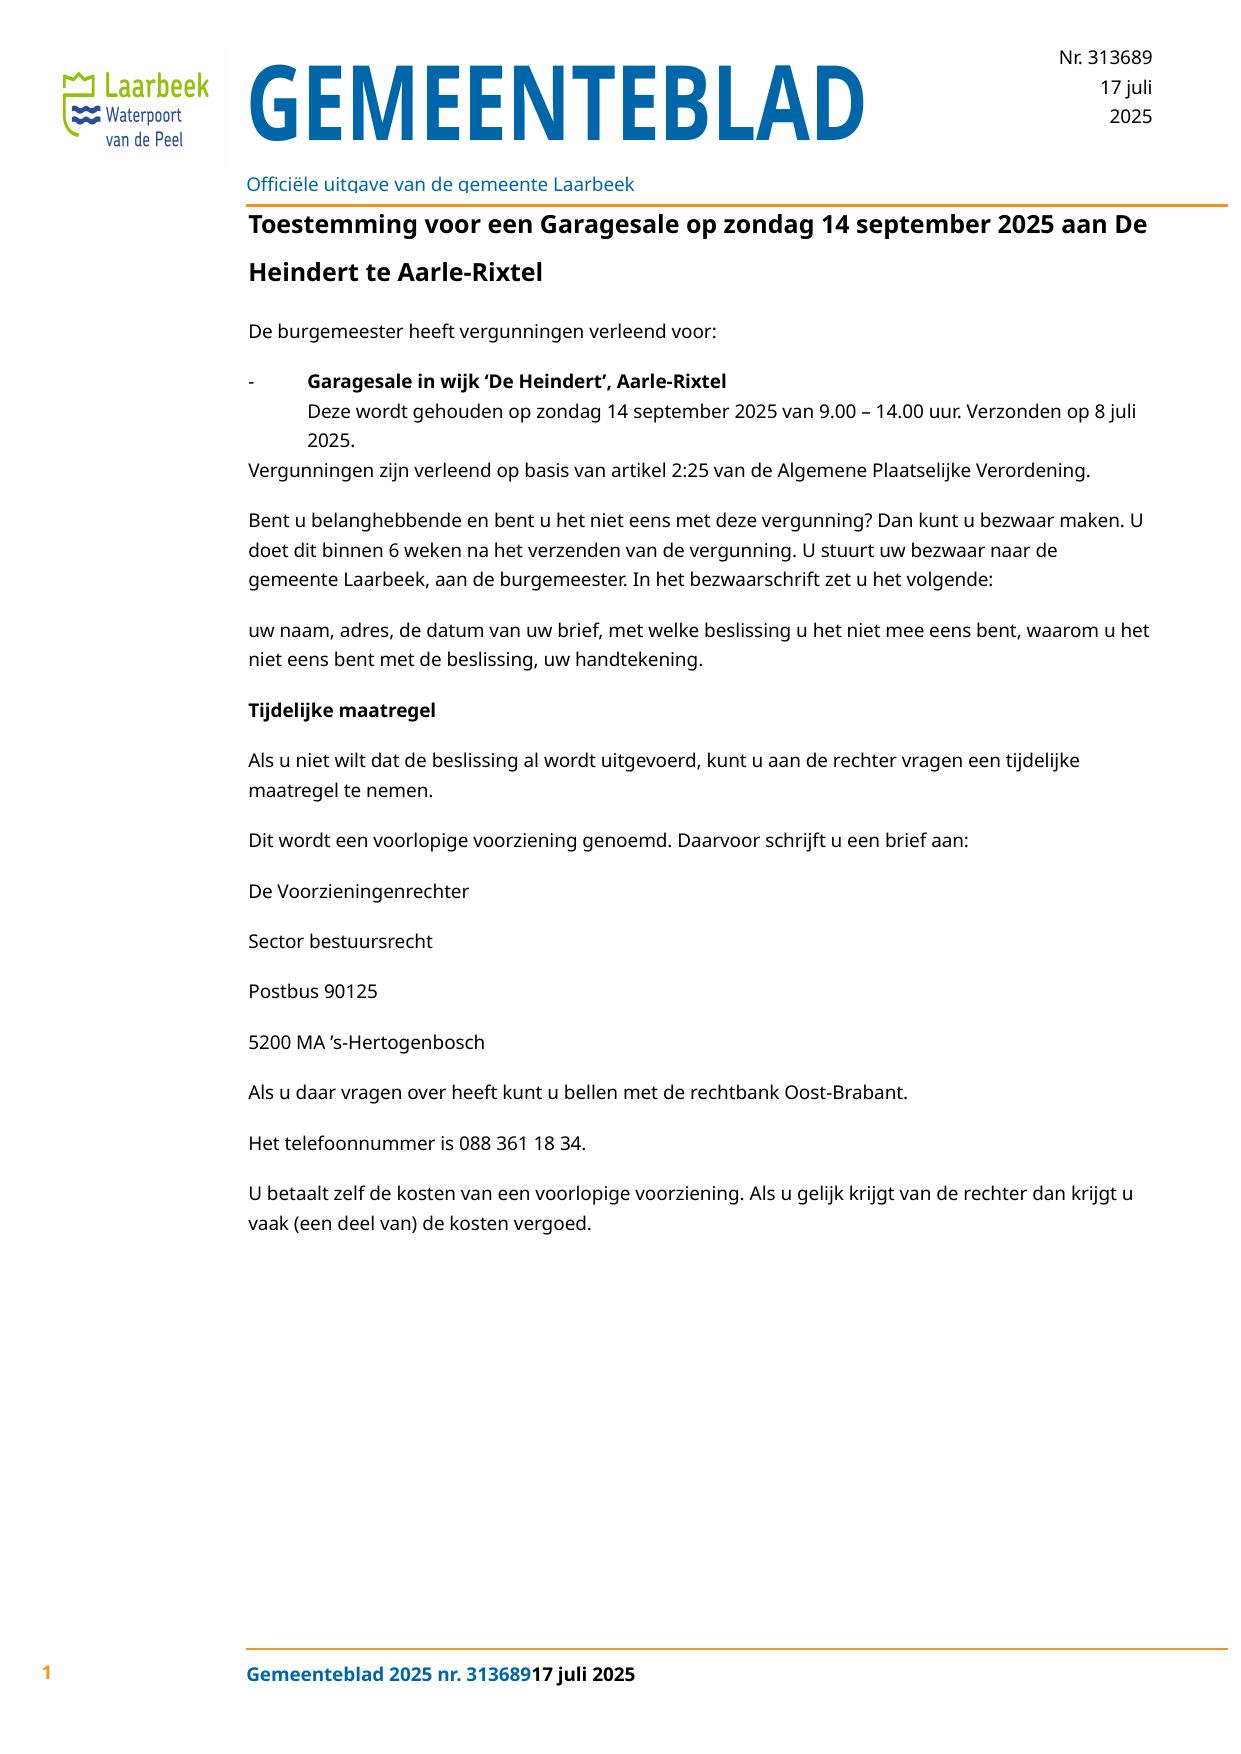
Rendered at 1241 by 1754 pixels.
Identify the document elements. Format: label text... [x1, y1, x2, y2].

text 5200 MA ’s-Hertogenbosch [248, 1029, 1152, 1055]
text Postbus 90125 [248, 979, 1152, 1004]
text Dit wordt een voorlopige voorziening genoemd. Daarvoor schrijft u een brief aan: [248, 827, 1152, 853]
text uw naam, adres, de datum van uw brief, met welke beslissing u het niet mee eens bent, waarom u het niet eens bent met de beslissing, uw handtekening. [248, 617, 1152, 672]
text Als u daar vragen over heeft kunt u bellen met de rechtbank Oost-Brabant. [248, 1079, 1152, 1105]
picture [41, 47, 231, 172]
text Toestemming voor een Garagesale op zondag 14 september 2025 aan De Heindert te Aarle-Rixtel [248, 207, 1152, 288]
list Garagesale in wijk ‘De Heindert’, Aarle-Rixtel [248, 368, 1152, 394]
text Het telefoonnummer is 088 361 18 34. [248, 1130, 1152, 1156]
text Tijdelijke maatregel [248, 697, 1152, 723]
text Bent u belanghebbende en bent u het niet eens met deze vergunning? Dan kunt u bezwaar maken. U doet dit binnen 6 weken na het verzenden van de vergunning. U stuurt uw bezwaar naar de gemeente Laarbeek, aan de burgemeester. In het bezwaarschrift zet u het volgende: [248, 507, 1152, 592]
text De burgemeester heeft vergunningen verleend voor: [248, 318, 1152, 344]
text U betaalt zelf de kosten van een voorlopige voorziening. Als u gelijk krijgt van de rechter dan krijgt u vaak (een deel van) de kosten vergoed. [248, 1180, 1152, 1236]
text Vergunningen zijn verleend op basis van artikel 2:25 van de Algemene Plaatselijke Verordening. [248, 457, 1152, 483]
text Als u niet wilt dat de beslissing al wordt uitgevoerd, kunt u aan de rechter vragen een tijdelijke maatregel te nemen. [248, 747, 1152, 803]
list Deze wordt gehouden op zondag 14 september 2025 van 9.00 – 14.00 uur. Verzonden op 8 juli 2025. [248, 398, 1152, 453]
text Sector bestuursrecht [248, 928, 1152, 954]
text De Voorzieningenrechter [248, 878, 1152, 904]
